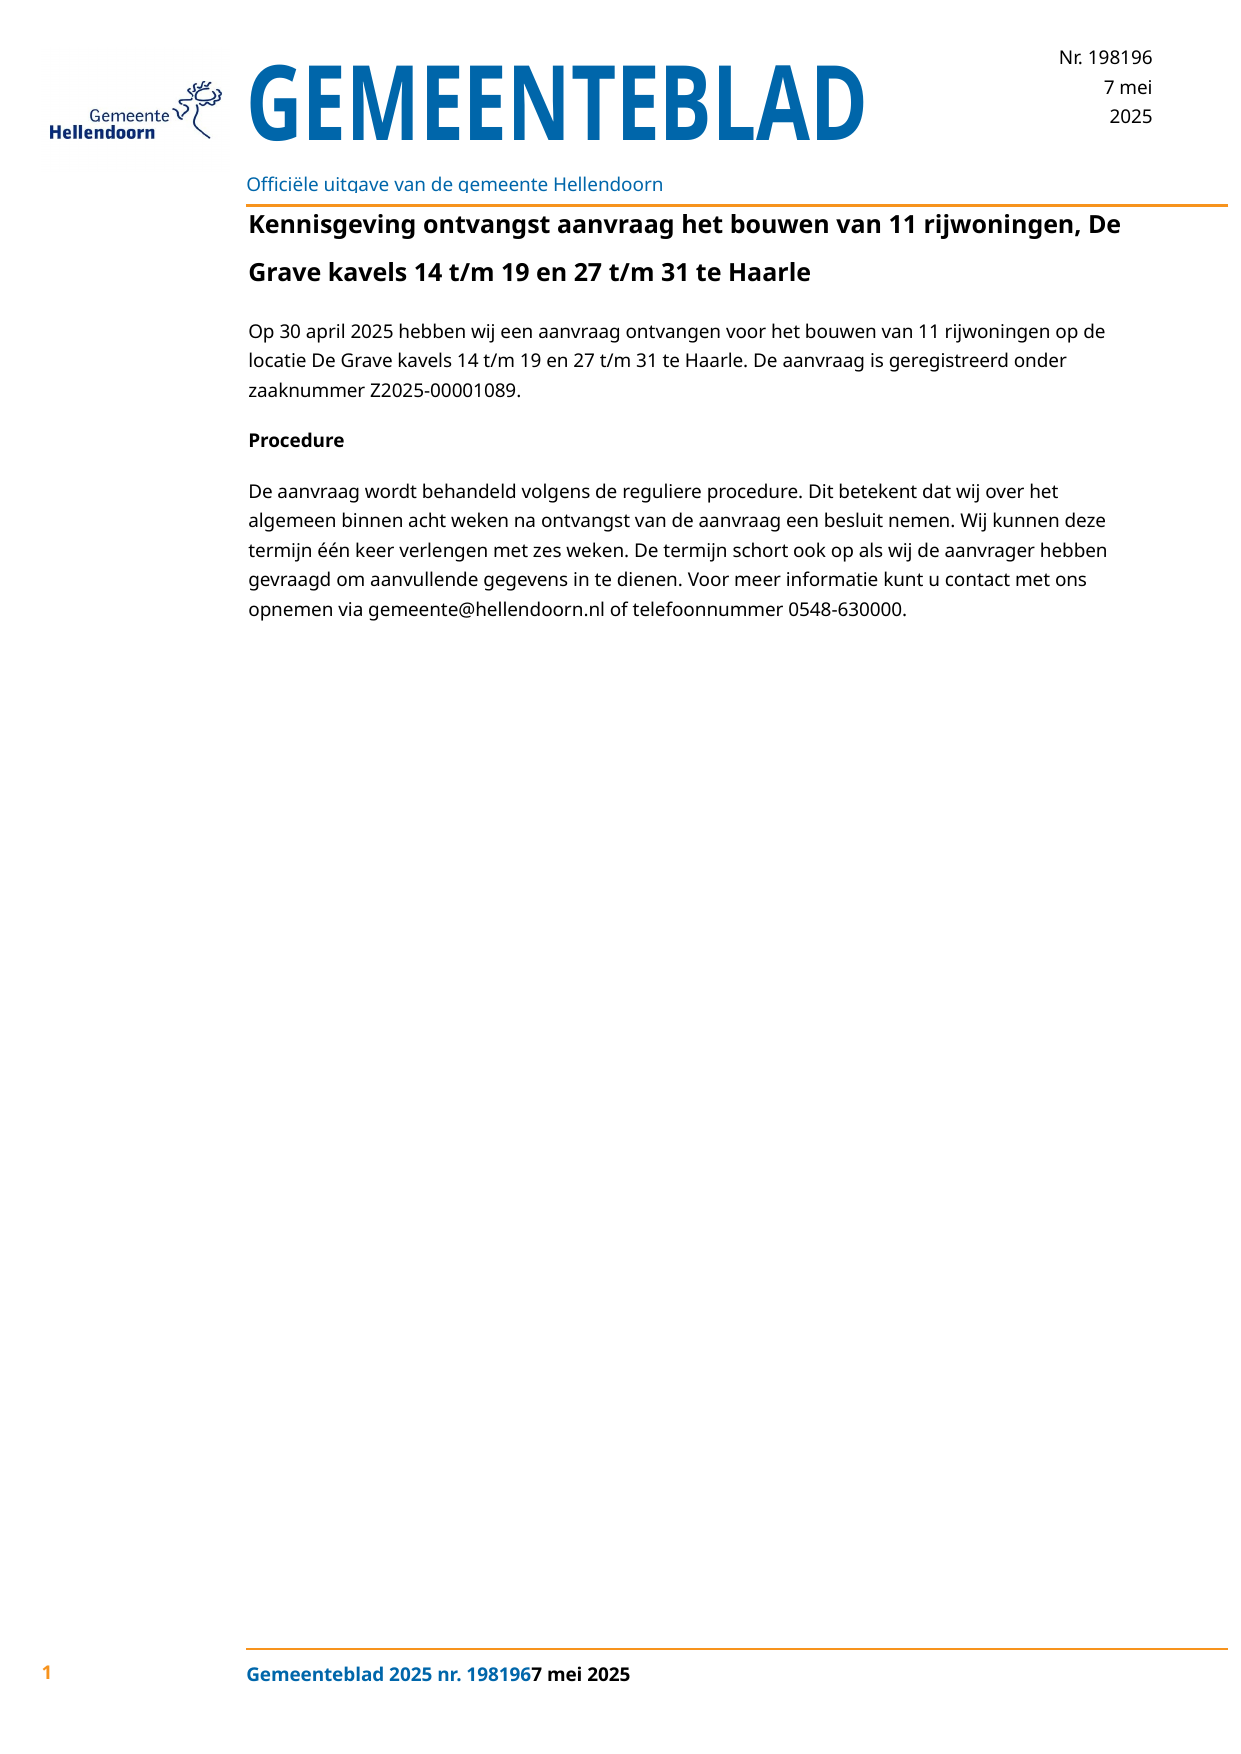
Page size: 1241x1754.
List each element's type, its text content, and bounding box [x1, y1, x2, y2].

text De aanvraag wordt behandeld volgens de reguliere procedure. Dit betekent dat wij over het algemeen binnen acht weken na ontvangst van de aanvraag een besluit nemen. Wij kunnen deze termijn één keer verlengen met zes weken. De termijn schort ook op als wij de aanvrager hebben gevraagd om aanvullende gegevens in te dienen. Voor meer informatie kunt u contact met ons opnemen via gemeente@hellendoorn.nl of telefoonnummer 0548-630000. [248, 478, 1152, 622]
text Kennisgeving ontvangst aanvraag het bouwen van 11 rijwoningen, De Grave kavels 14 t/m 19 en 27 t/m 31 te Haarle [248, 207, 1152, 288]
text Op 30 april 2025 hebben wij een aanvraag ontvangen voor het bouwen van 11 rijwoningen op de locatie De Grave kavels 14 t/m 19 en 27 t/m 31 te Haarle. De aanvraag is geregistreerd onder zaaknummer Z2025-00001089. [248, 318, 1152, 403]
text Procedure [248, 427, 1152, 453]
picture [41, 47, 231, 172]
